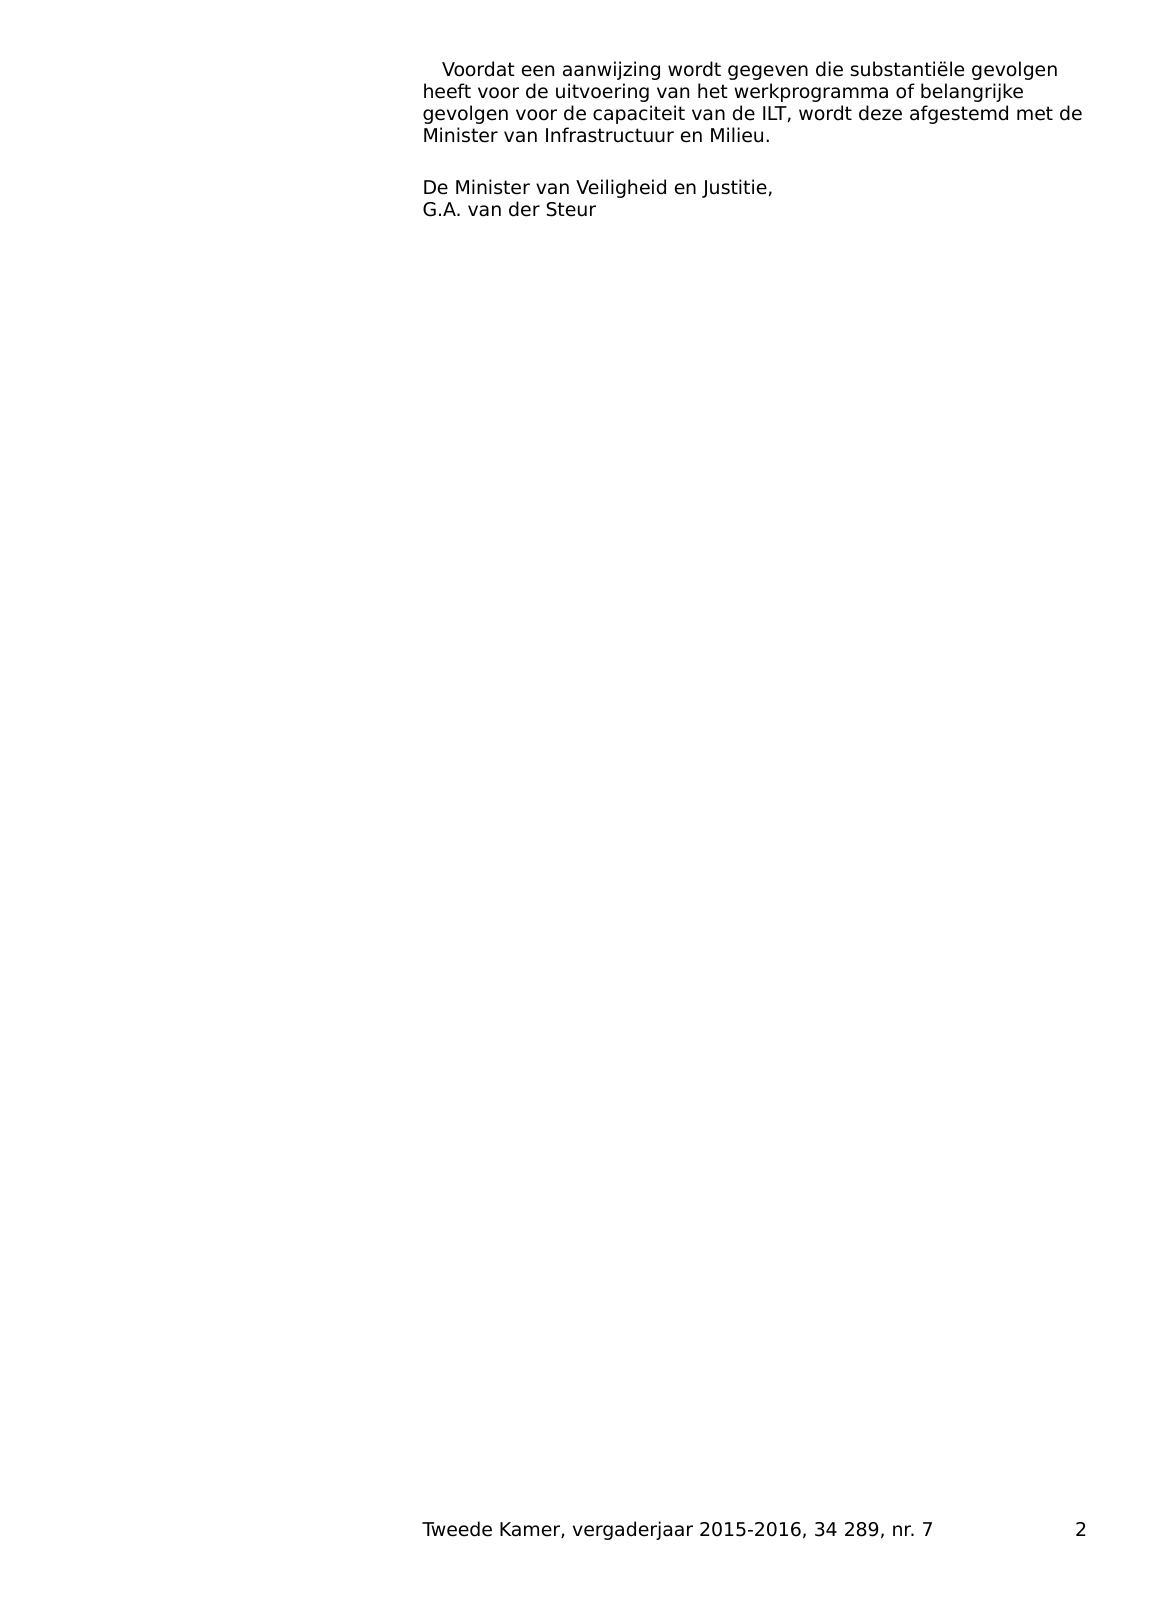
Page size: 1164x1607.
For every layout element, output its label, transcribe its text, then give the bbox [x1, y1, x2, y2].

text Voordat een aanwijzing wordt gegeven die substantiële gevolgen heeft voor de uitvoering van het werkprogramma of belangrijke gevolgen voor de capaciteit van de ILT, wordt deze afgestemd met de Minister van Infrastructuur en Milieu. [422, 59, 1087, 147]
text De Minister van Veiligheid en Justitie, G.A. van der Steur [422, 177, 1087, 221]
